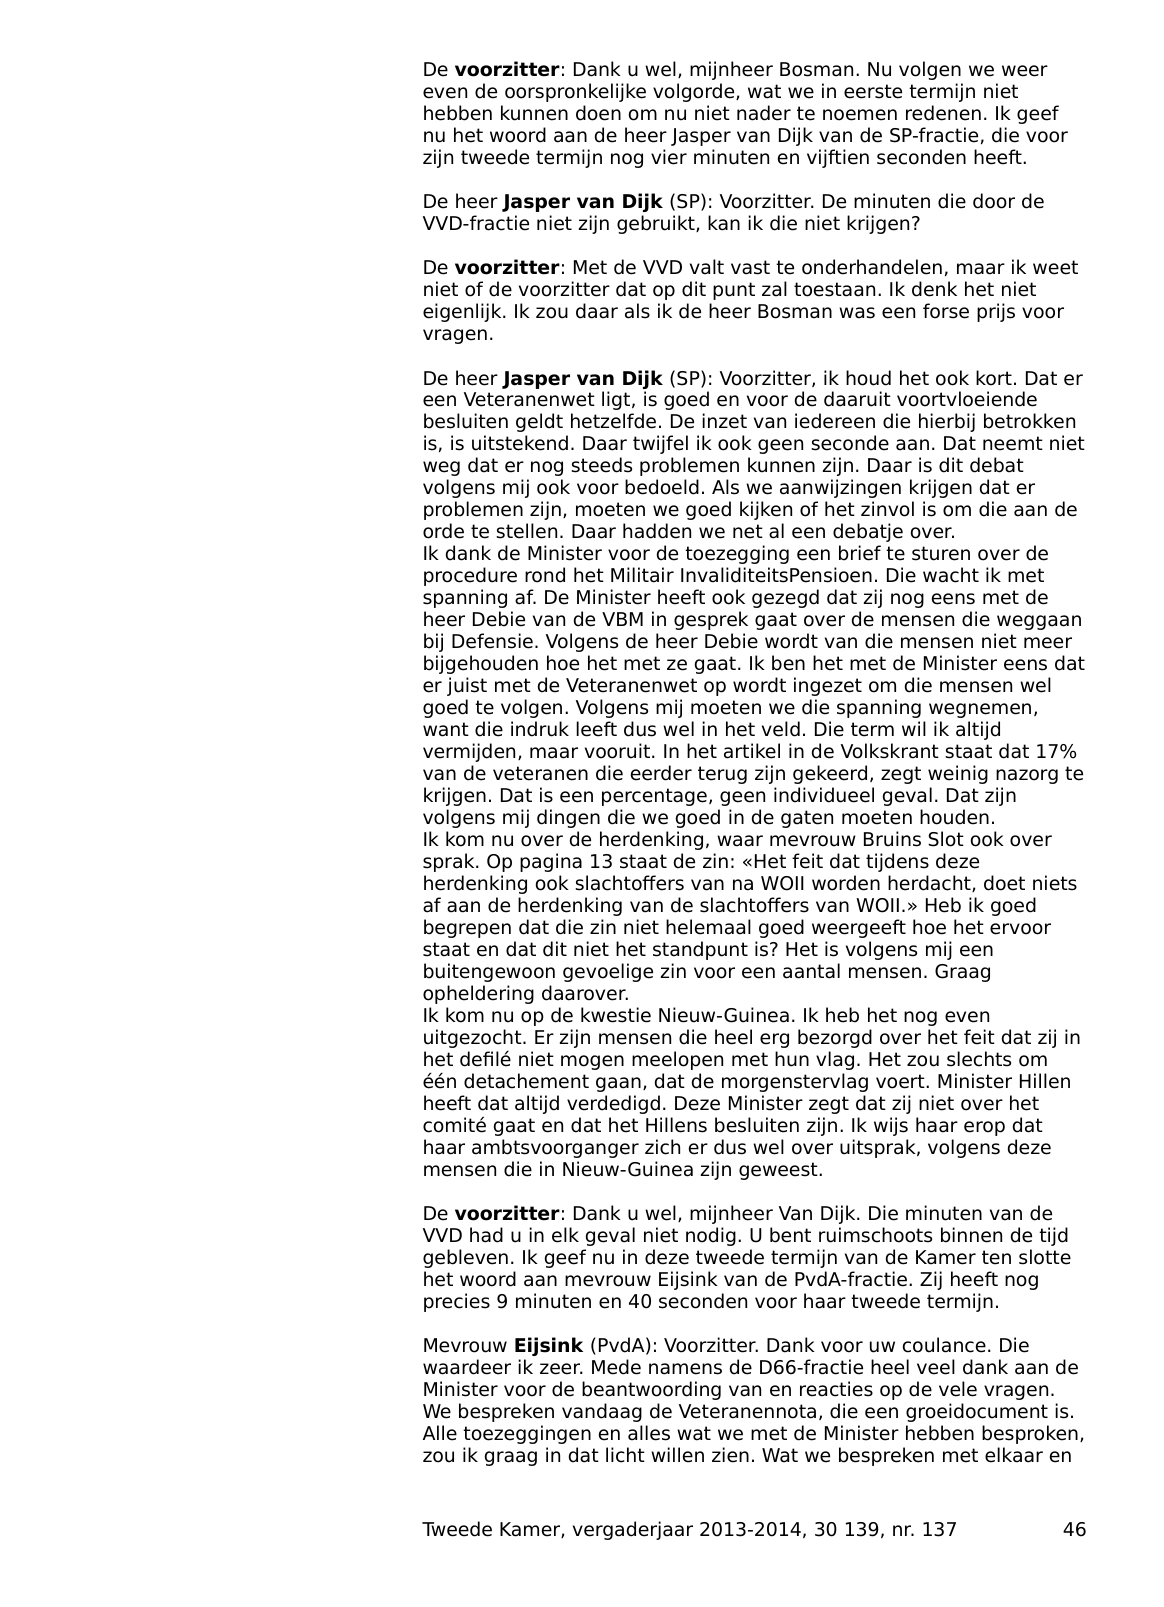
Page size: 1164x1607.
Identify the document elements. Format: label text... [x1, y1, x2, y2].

text De voorzitter: Dank u wel, mijnheer Bosman. Nu volgen we weer even de oorspronkelijke volgorde, wat we in eerste termijn niet hebben kunnen doen om nu niet nader te noemen redenen. Ik geef nu het woord aan de heer Jasper van Dijk van de SP-fractie, die voor zijn tweede termijn nog vier minuten en vijftien seconden heeft. [422, 59, 1087, 169]
text Ik kom nu op de kwestie Nieuw-Guinea. Ik heb het nog even uitgezocht. Er zijn mensen die heel erg bezorgd over het feit dat zij in het defilé niet mogen meelopen met hun vlag. Het zou slechts om één detachement gaan, dat de morgenstervlag voert. Minister Hillen heeft dat altijd verdedigd. Deze Minister zegt dat zij niet over het comité gaat en dat het Hillens besluiten zijn. Ik wijs haar erop dat haar ambtsvoorganger zich er dus wel over uitsprak, volgens deze mensen die in Nieuw-Guinea zijn geweest. [422, 1005, 1087, 1181]
text Ik dank de Minister voor de toezegging een brief te sturen over de procedure rond het Militair InvaliditeitsPensioen. Die wacht ik met spanning af. De Minister heeft ook gezegd dat zij nog eens met de heer Debie van de VBM in gesprek gaat over de mensen die weggaan bij Defensie. Volgens de heer Debie wordt van die mensen niet meer bijgehouden hoe het met ze gaat. Ik ben het met de Minister eens dat er juist met de Veteranenwet op wordt ingezet om die mensen wel goed te volgen. Volgens mij moeten we die spanning wegnemen, want die indruk leeft dus wel in het veld. Die term wil ik altijd vermijden, maar vooruit. In het artikel in de Volkskrant staat dat 17% van de veteranen die eerder terug zijn gekeerd, zegt weinig nazorg te krijgen. Dat is een percentage, geen individueel geval. Dat zijn volgens mij dingen die we goed in de gaten moeten houden. [422, 543, 1087, 829]
text De heer Jasper van Dijk (SP): Voorzitter. De minuten die door de VVD-fractie niet zijn gebruikt, kan ik die niet krijgen? [422, 191, 1087, 235]
text We bespreken vandaag de Veteranennota, die een groeidocument is. Alle toezeggingen en alles wat we met de Minister hebben besproken, zou ik graag in dat licht willen zien. Wat we bespreken met elkaar en [422, 1401, 1087, 1467]
text Mevrouw Eijsink (PvdA): Voorzitter. Dank voor uw coulance. Die waardeer ik zeer. Mede namens de D66-fractie heel veel dank aan de Minister voor de beantwoording van en reacties op de vele vragen. [422, 1335, 1087, 1401]
text De heer Jasper van Dijk (SP): Voorzitter, ik houd het ook kort. Dat er een Veteranenwet ligt, is goed en voor de daaruit voortvloeiende besluiten geldt hetzelfde. De inzet van iedereen die hierbij betrokken is, is uitstekend. Daar twijfel ik ook geen seconde aan. Dat neemt niet weg dat er nog steeds problemen kunnen zijn. Daar is dit debat volgens mij ook voor bedoeld. Als we aanwijzingen krijgen dat er problemen zijn, moeten we goed kijken of het zinvol is om die aan de orde te stellen. Daar hadden we net al een debatje over. [422, 367, 1087, 543]
text Ik kom nu over de herdenking, waar mevrouw Bruins Slot ook over sprak. Op pagina 13 staat de zin: «Het feit dat tijdens deze herdenking ook slachtoffers van na WOII worden herdacht, doet niets af aan de herdenking van de slachtoffers van WOII.» Heb ik goed begrepen dat die zin niet helemaal goed weergeeft hoe het ervoor staat en dat dit niet het standpunt is? Het is volgens mij een buitengewoon gevoelige zin voor een aantal mensen. Graag opheldering daarover. [422, 829, 1087, 1005]
text De voorzitter: Dank u wel, mijnheer Van Dijk. Die minuten van de VVD had u in elk geval niet nodig. U bent ruimschoots binnen de tijd gebleven. Ik geef nu in deze tweede termijn van de Kamer ten slotte het woord aan mevrouw Eijsink van de PvdA-fractie. Zij heeft nog precies 9 minuten en 40 seconden voor haar tweede termijn. [422, 1203, 1087, 1313]
text De voorzitter: Met de VVD valt vast te onderhandelen, maar ik weet niet of de voorzitter dat op dit punt zal toestaan. Ik denk het niet eigenlijk. Ik zou daar als ik de heer Bosman was een forse prijs voor vragen. [422, 257, 1087, 345]
